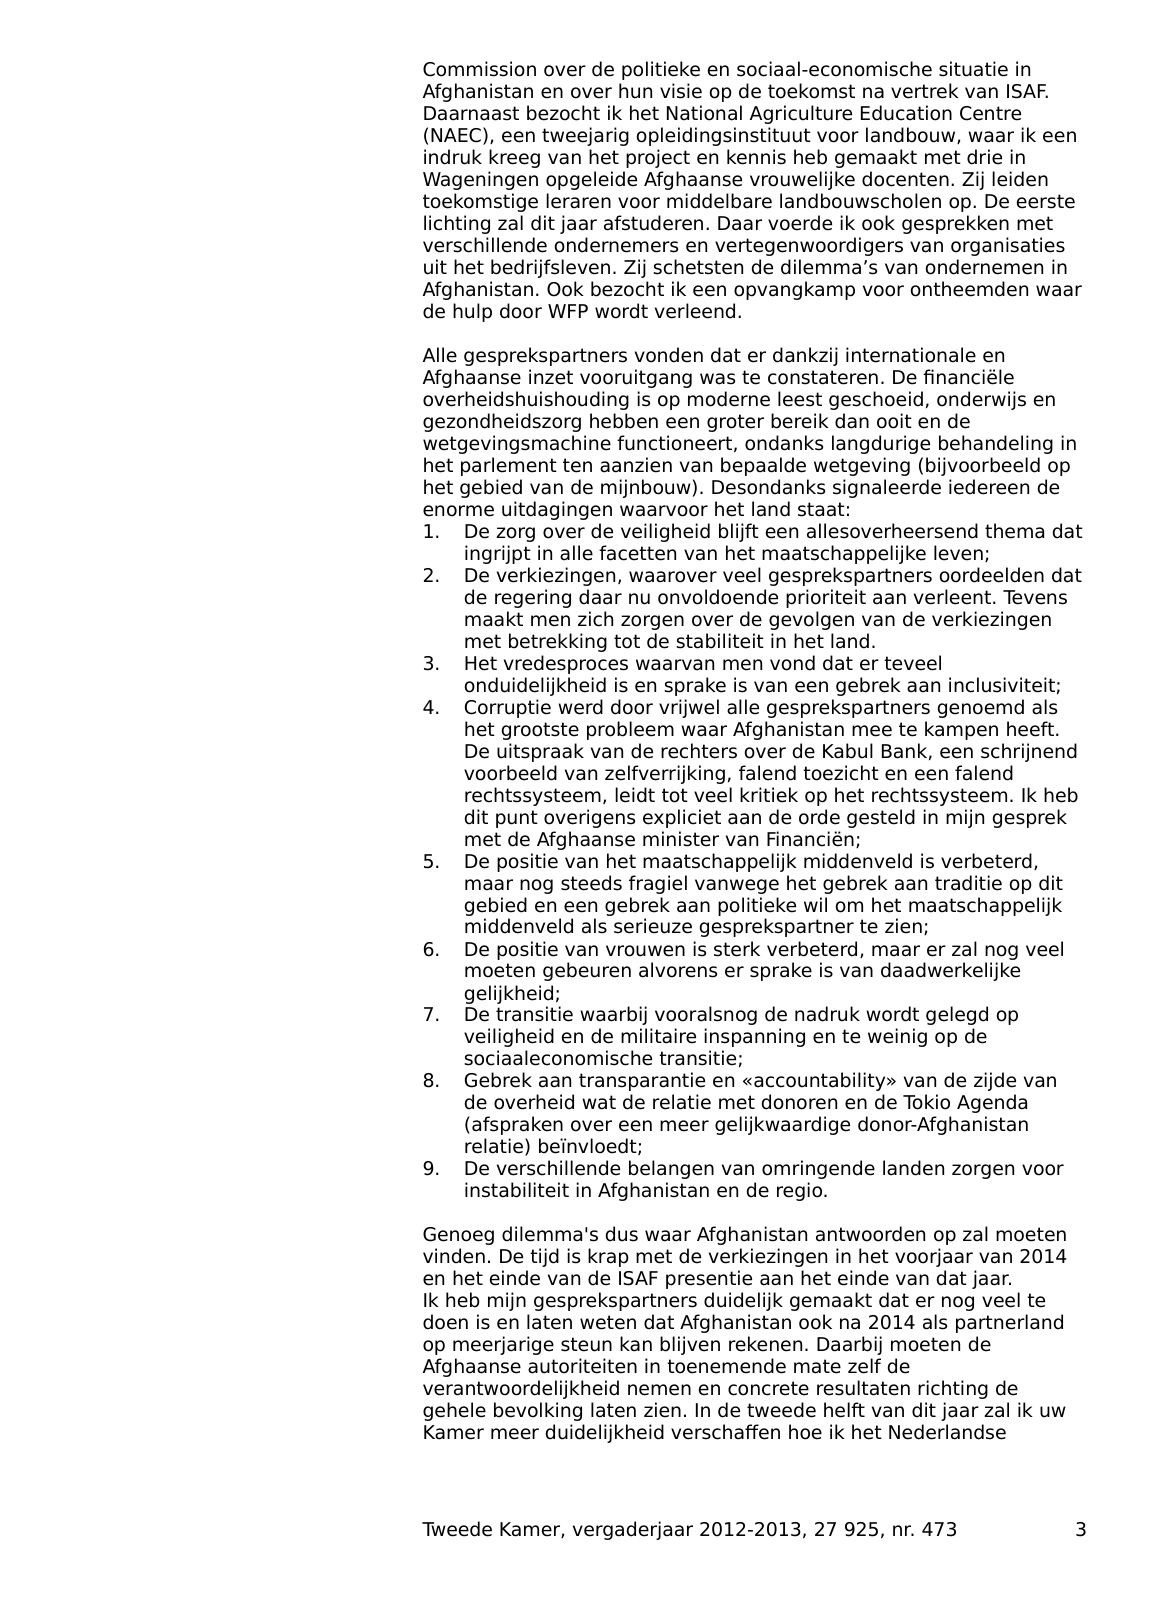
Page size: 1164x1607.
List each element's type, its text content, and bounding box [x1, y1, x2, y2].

text 1. De zorg over de veiligheid blijft een allesoverheersend thema dat ingrijpt in alle facetten van het maatschappelijke leven; [422, 521, 1087, 565]
text Genoeg dilemma's dus waar Afghanistan antwoorden op zal moeten vinden. De tijd is krap met de verkiezingen in het voorjaar van 2014 en het einde van de ISAF presentie aan het einde van dat jaar. [422, 1224, 1087, 1290]
text 7. De transitie waarbij vooralsnog de nadruk wordt gelegd op veiligheid en de militaire inspanning en te weinig op de sociaaleconomische transitie; [422, 1004, 1087, 1070]
text Alle gesprekspartners vonden dat er dankzij internationale en Afghaanse inzet vooruitgang was te constateren. De financiële overheidshuishouding is op moderne leest geschoeid, onderwijs en gezondheidszorg hebben een groter bereik dan ooit en de wetgevingsmachine functioneert, ondanks langdurige behandeling in het parlement ten aanzien van bepaalde wetgeving (bijvoorbeeld op het gebied van de mijnbouw). Desondanks signaleerde iedereen de enorme uitdagingen waarvoor het land staat: [422, 345, 1087, 521]
text 4. Corruptie werd door vrijwel alle gesprekspartners genoemd als het grootste probleem waar Afghanistan mee te kampen heeft. De uitspraak van de rechters over de Kabul Bank, een schrijnend voorbeeld van zelfverrijking, falend toezicht en een falend rechtssysteem, leidt tot veel kritiek op het rechtssysteem. Ik heb dit punt overigens expliciet aan de orde gesteld in mijn gesprek met de Afghaanse minister van Financiën; [422, 697, 1087, 851]
text 9. De verschillende belangen van omringende landen zorgen voor instabiliteit in Afghanistan en de regio. [422, 1158, 1087, 1202]
text 2. De verkiezingen, waarover veel gesprekspartners oordeelden dat de regering daar nu onvoldoende prioriteit aan verleent. Tevens maakt men zich zorgen over de gevolgen van de verkiezingen met betrekking tot de stabiliteit in het land. [422, 565, 1087, 653]
text 8. Gebrek aan transparantie en «accountability» van de zijde van de overheid wat de relatie met donoren en de Tokio Agenda (afspraken over een meer gelijkwaardige donor-Afghanistan relatie) beïnvloedt; [422, 1070, 1087, 1158]
text 5. De positie van het maatschappelijk middenveld is verbeterd, maar nog steeds fragiel vanwege het gebrek aan traditie op dit gebied en een gebrek aan politieke wil om het maatschappelijk middenveld als serieuze gesprekspartner te zien; [422, 851, 1087, 938]
text 3. Het vredesproces waarvan men vond dat er teveel onduidelijkheid is en sprake is van een gebrek aan inclusiviteit; [422, 653, 1087, 697]
text Ik heb mijn gesprekspartners duidelijk gemaakt dat er nog veel te doen is en laten weten dat Afghanistan ook na 2014 als partnerland op meerjarige steun kan blijven rekenen. Daarbij moeten de Afghaanse autoriteiten in toenemende mate zelf de verantwoordelijkheid nemen en concrete resultaten richting de gehele bevolking laten zien. In de tweede helft van dit jaar zal ik uw Kamer meer duidelijkheid verschaffen hoe ik het Nederlandse [422, 1290, 1087, 1444]
text 6. De positie van vrouwen is sterk verbeterd, maar er zal nog veel moeten gebeuren alvorens er sprake is van daadwerkelijke gelijkheid; [422, 938, 1087, 1004]
text Commission over de politieke en sociaal-economische situatie in Afghanistan en over hun visie op de toekomst na vertrek van ISAF. Daarnaast bezocht ik het National Agriculture Education Centre (NAEC), een tweejarig opleidingsinstituut voor landbouw, waar ik een indruk kreeg van het project en kennis heb gemaakt met drie in Wageningen opgeleide Afghaanse vrouwelijke docenten. Zij leiden toekomstige leraren voor middelbare landbouwscholen op. De eerste lichting zal dit jaar afstuderen. Daar voerde ik ook gesprekken met verschillende ondernemers en vertegenwoordigers van organisaties uit het bedrijfsleven. Zij schetsten de dilemma’s van ondernemen in Afghanistan. Ook bezocht ik een opvangkamp voor ontheemden waar de hulp door WFP wordt verleend. [422, 59, 1087, 323]
